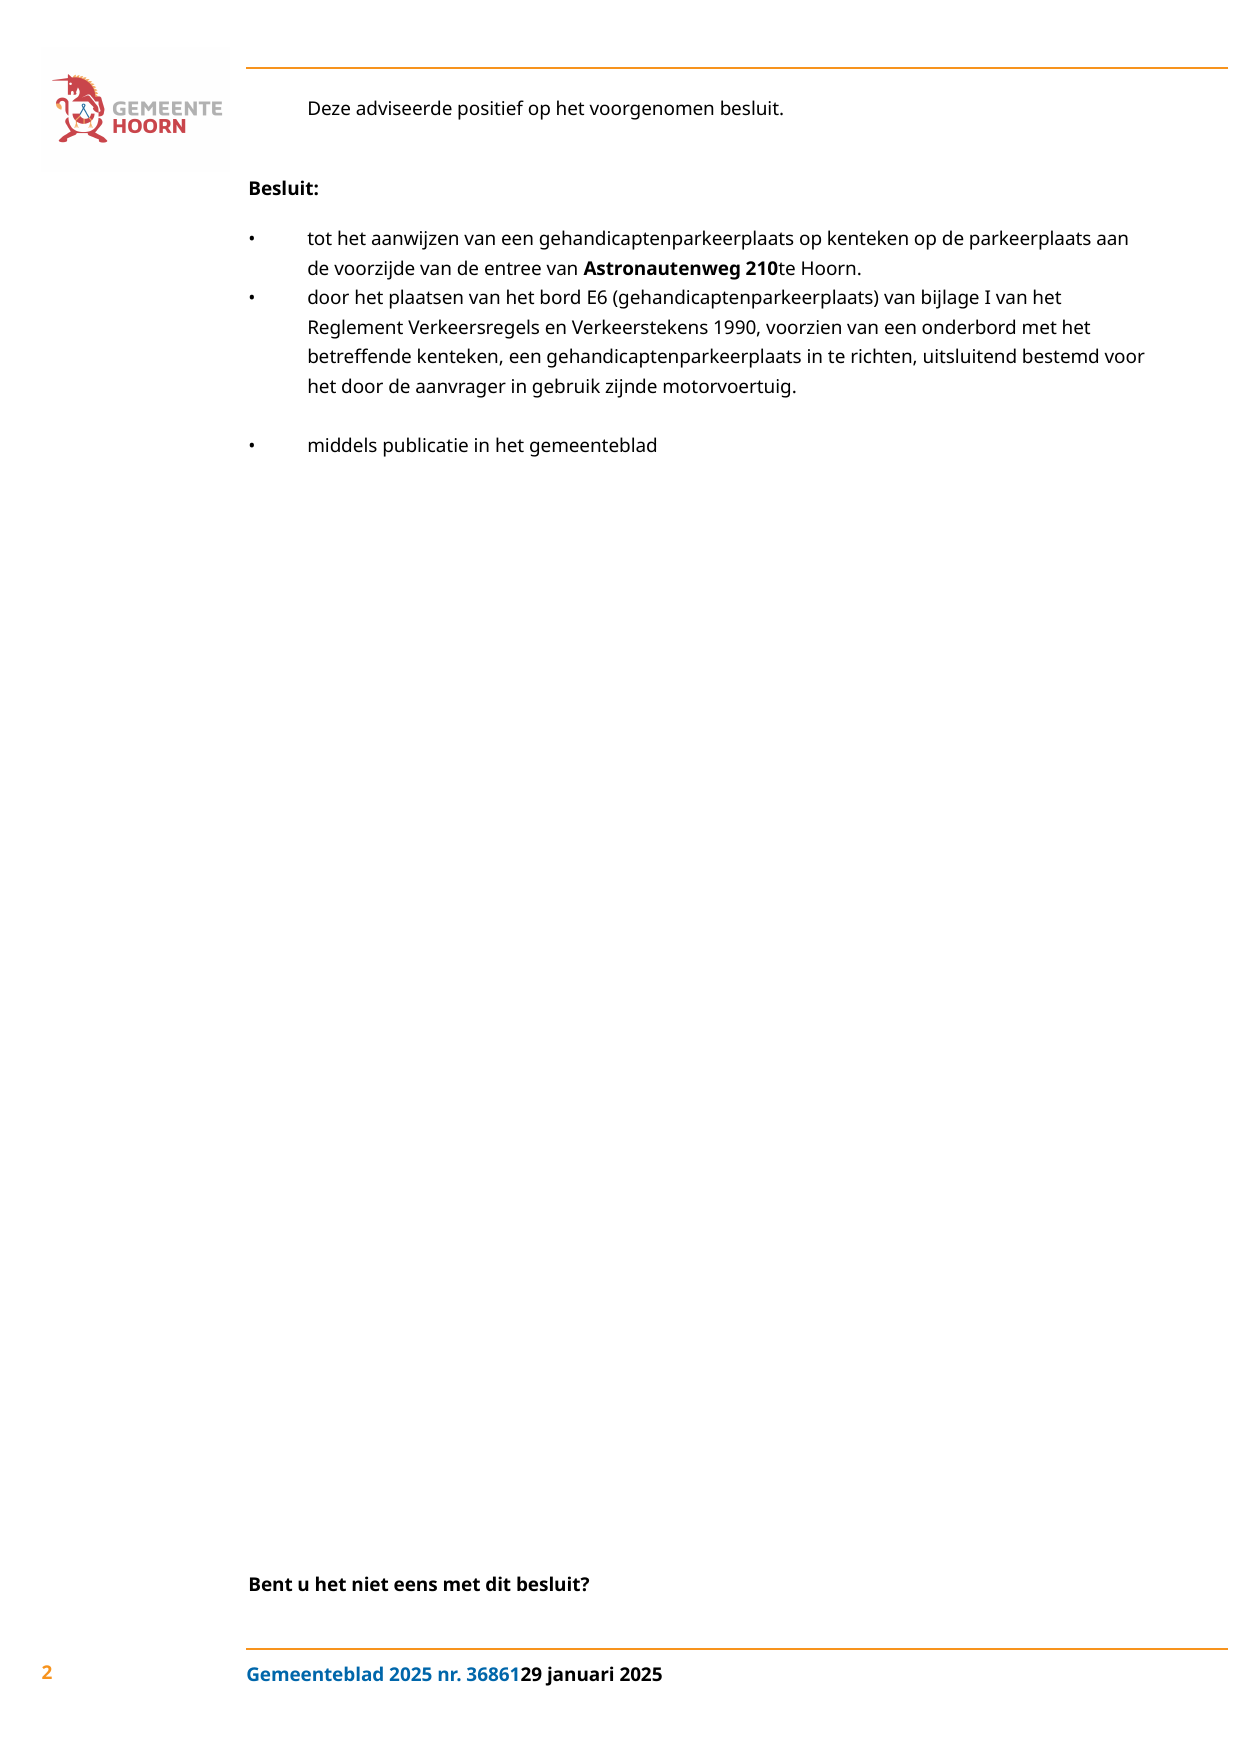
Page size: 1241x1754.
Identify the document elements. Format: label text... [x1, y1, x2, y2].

list Deze adviseerde positief op het voorgenomen besluit. [248, 95, 1152, 121]
picture [41, 47, 231, 172]
list door het plaatsen van het bord E6 (gehandicaptenparkeerplaats) van bijlage I van het Reglement Verkeersregels en Verkeerstekens 1990, voorzien van een onderbord met het betreffende kenteken, een gehandicaptenparkeerplaats in te richten, uitsluitend bestemd voor het door de aanvrager in gebruik zijnde motorvoertuig. [248, 284, 1152, 399]
list middels publicatie in het gemeenteblad [248, 432, 1152, 458]
list tot het aanwijzen van een gehandicaptenparkeerplaats op kenteken op de parkeerplaats aan de voorzijde van de entree van Astronautenweg 210te Hoorn. [248, 225, 1152, 281]
text Besluit: [248, 175, 1152, 201]
text Bent u het niet eens met dit besluit? [248, 1571, 1152, 1597]
